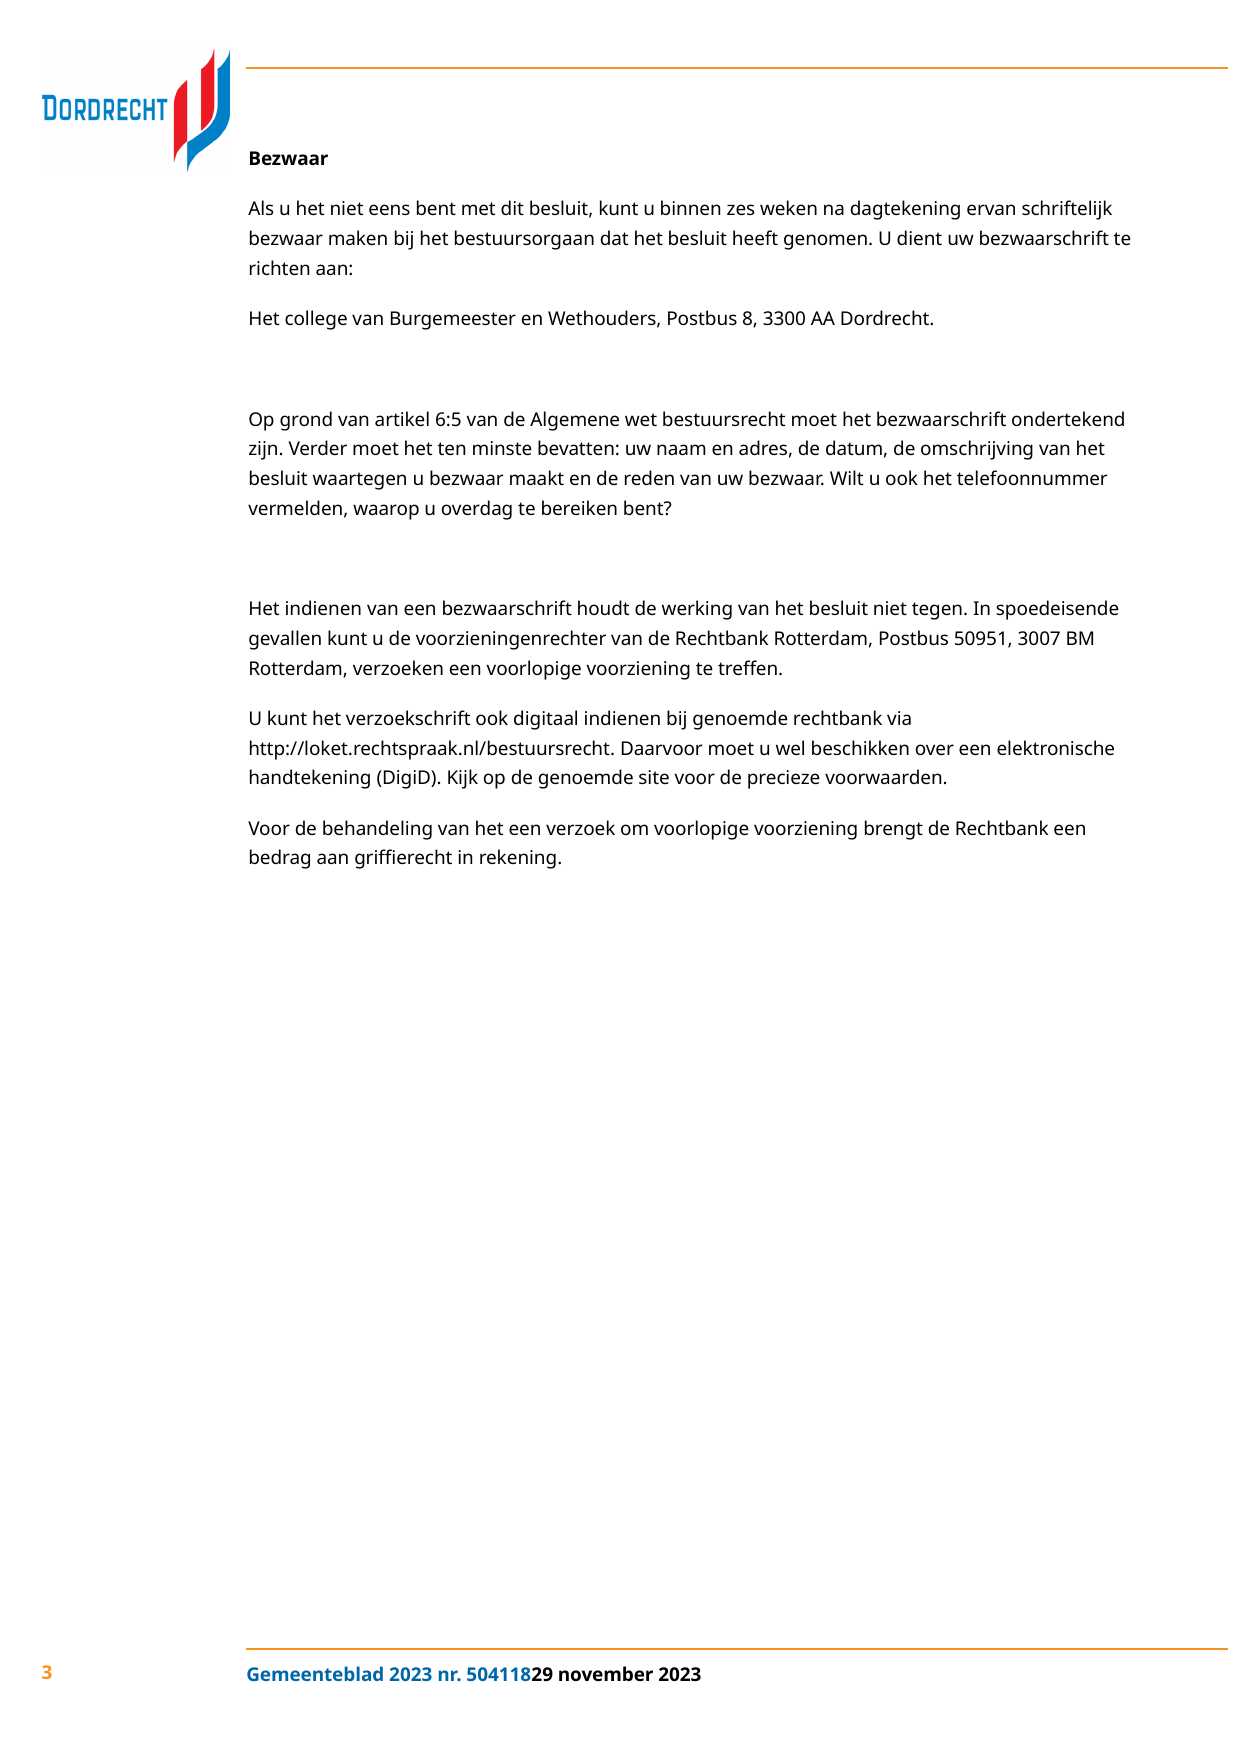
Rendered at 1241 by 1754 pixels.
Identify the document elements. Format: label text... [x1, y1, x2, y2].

text Het college van Burgemeester en Wethouders, Postbus 8, 3300 AA Dordrecht. [248, 305, 1152, 331]
text U kunt het verzoekschrift ook digitaal indienen bij genoemde rechtbank via http://loket.rechtspraak.nl/bestuursrecht. Daarvoor moet u wel beschikken over een elektronische handtekening (DigiD). Kijk op de genoemde site voor de precieze voorwaarden. [248, 705, 1152, 790]
picture [41, 47, 231, 172]
text Als u het niet eens bent met dit besluit, kunt u binnen zes weken na dagtekening ervan schriftelijk bezwaar maken bij het bestuursorgaan dat het besluit heeft genomen. U dient uw bezwaarschrift te richten aan: [248, 196, 1152, 281]
text Voor de behandeling van het een verzoek om voorlopige voorziening brengt de Rechtbank een bedrag aan griffierecht in rekening. [248, 815, 1152, 870]
text Het indienen van een bezwaarschrift houdt de werking van het besluit niet tegen. In spoedeisende gevallen kunt u de voorzieningenrechter van de Rechtbank Rotterdam, Postbus 50951, 3007 BM Rotterdam, verzoeken een voorlopige voorziening te treffen. [248, 596, 1152, 681]
text Op grond van artikel 6:5 van de Algemene wet bestuursrecht moet het bezwaarschrift ondertekend zijn. Verder moet het ten minste bevatten: uw naam en adres, de datum, de omschrijving van het besluit waartegen u bezwaar maakt en de reden van uw bezwaar. Wilt u ook het telefoonnummer vermelden, waarop u overdag te bereiken bent? [248, 406, 1152, 521]
text Bezwaar [248, 145, 1152, 171]
